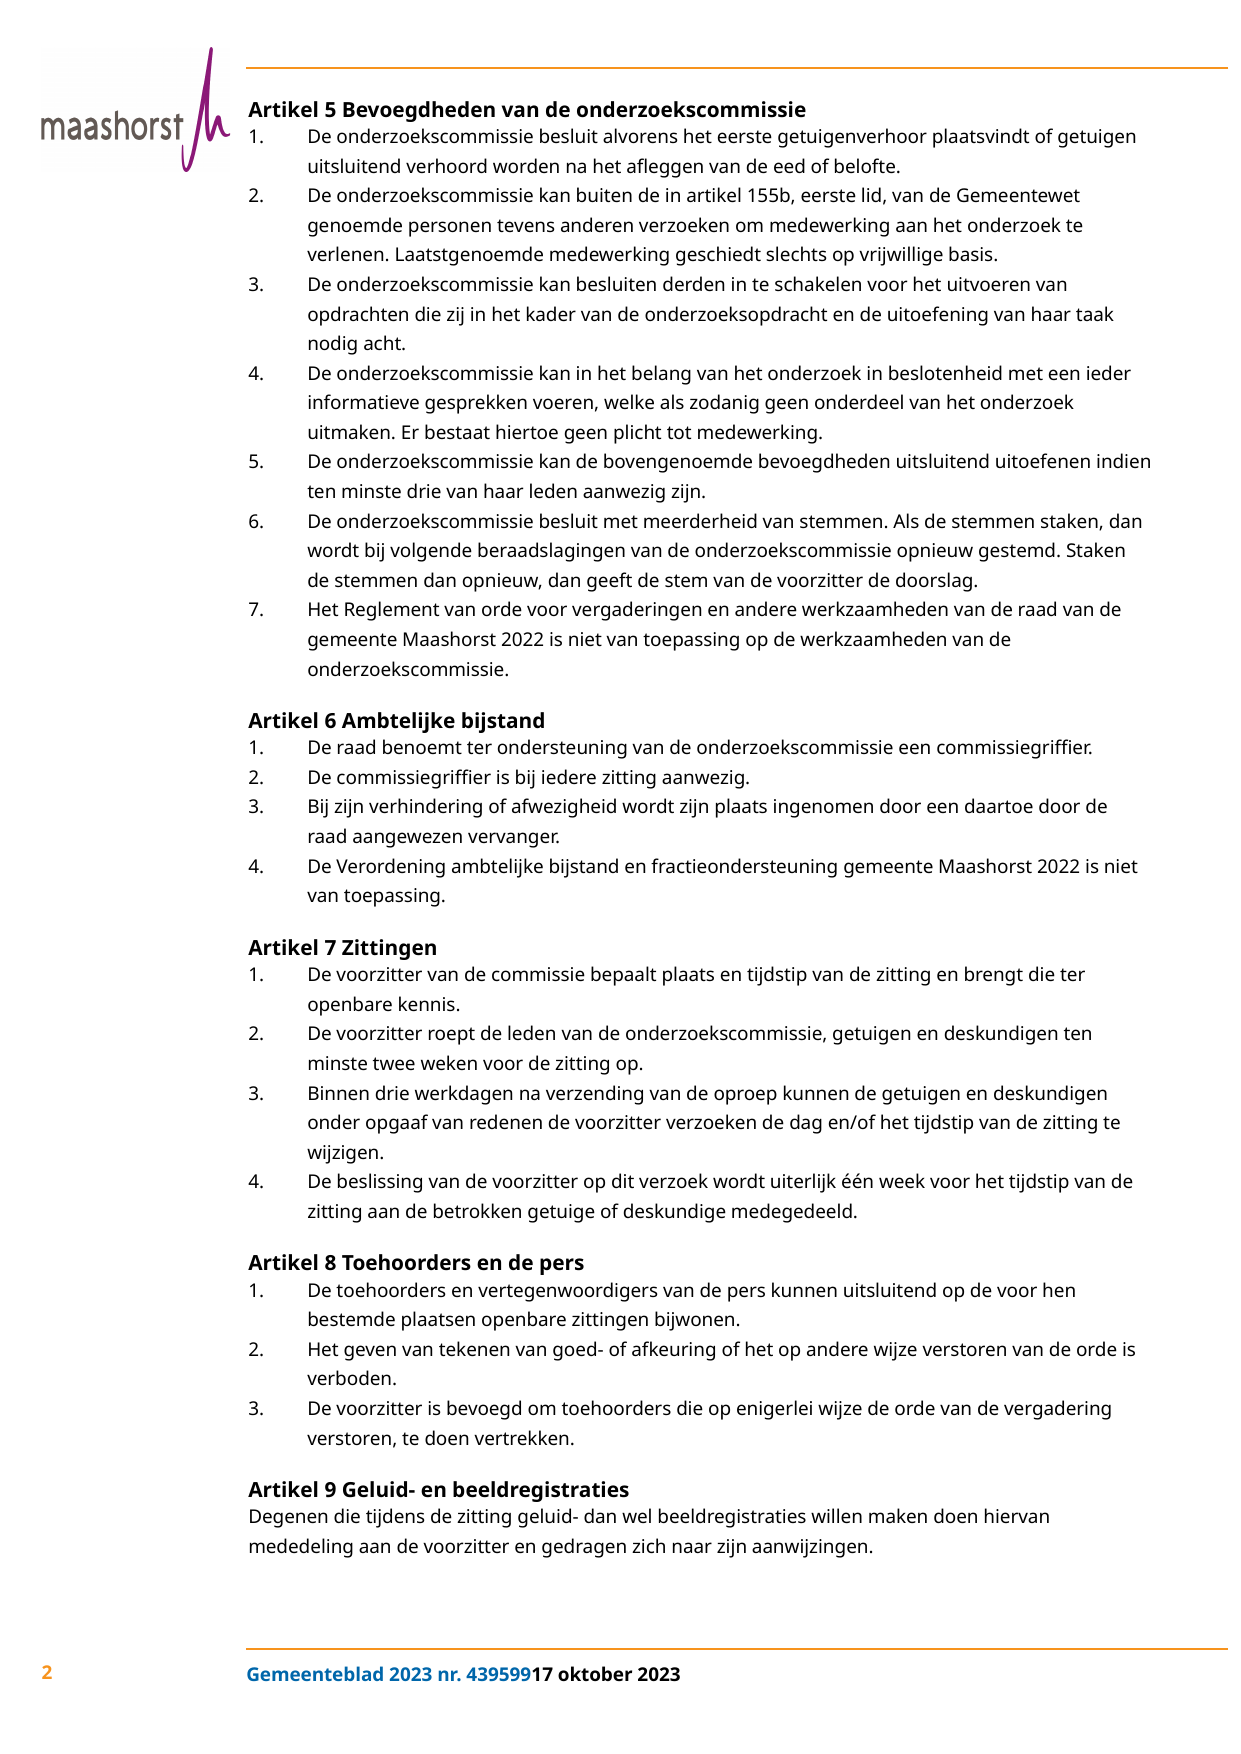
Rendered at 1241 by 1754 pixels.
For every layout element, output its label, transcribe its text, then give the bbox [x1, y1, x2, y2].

list De toehoorders en vertegenwoordigers van de pers kunnen uitsluitend op de voor hen bestemde plaatsen openbare zittingen bijwonen. [248, 1277, 1152, 1332]
list Het geven van tekenen van goed- of afkeuring of het op andere wijze verstoren van de orde is verboden. [248, 1336, 1152, 1391]
list De onderzoekscommissie kan besluiten derden in te schakelen voor het uitvoeren van opdrachten die zij in het kader van de onderzoeksopdracht en de uitoefening van haar taak nodig acht. [248, 271, 1152, 356]
list Het Reglement van orde voor vergaderingen en andere werkzaamheden van de raad van de gemeente Maashorst 2022 is niet van toepassing op de werkzaamheden van de onderzoekscommissie. [248, 597, 1152, 681]
list Binnen drie werkdagen na verzending van de oproep kunnen de getuigen en deskundigen onder opgaaf van redenen de voorzitter verzoeken de dag en/of het tijdstip van de zitting te wijzigen. [248, 1080, 1152, 1164]
list De onderzoekscommissie besluit alvorens het eerste getuigenverhoor plaatsvindt of getuigen uitsluitend verhoord worden na het afleggen van de eed of belofte. [248, 123, 1152, 178]
list De voorzitter van de commissie bepaalt plaats en tijdstip van de zitting en brengt die ter openbare kennis. [248, 961, 1152, 1017]
list De Verordening ambtelijke bijstand en fractieondersteuning gemeente Maashorst 2022 is niet van toepassing. [248, 853, 1152, 908]
text Artikel 5 Bevoegdheden van de onderzoekscommissie [248, 95, 1152, 123]
list De beslissing van de voorzitter op dit verzoek wordt uiterlijk één week voor het tijdstip van de zitting aan de betrokken getuige of deskundige medegedeeld. [248, 1168, 1152, 1224]
text Artikel 8 Toehoorders en de pers [248, 1248, 1152, 1277]
text Degenen die tijdens de zitting geluid- dan wel beeldregistraties willen maken doen hiervan mededeling aan de voorzitter en gedragen zich naar zijn aanwijzingen. [248, 1504, 1152, 1559]
list De voorzitter roept de leden van de onderzoekscommissie, getuigen en deskundigen ten minste twee weken voor de zitting op. [248, 1021, 1152, 1076]
list De commissiegriffier is bij iedere zitting aanwezig. [248, 764, 1152, 790]
text Artikel 7 Zittingen [248, 933, 1152, 961]
text Artikel 9 Geluid- en beeldregistraties [248, 1475, 1152, 1504]
text Artikel 6 Ambtelijke bijstand [248, 706, 1152, 734]
list De onderzoekscommissie kan in het belang van het onderzoek in beslotenheid met een ieder informatieve gesprekken voeren, welke als zodanig geen onderdeel van het onderzoek uitmaken. Er bestaat hiertoe geen plicht tot medewerking. [248, 360, 1152, 445]
picture [41, 47, 231, 172]
list De onderzoekscommissie kan buiten de in artikel 155b, eerste lid, van de Gemeentewet genoemde personen tevens anderen verzoeken om medewerking aan het onderzoek te verlenen. Laatstgenoemde medewerking geschiedt slechts op vrijwillige basis. [248, 182, 1152, 267]
list De voorzitter is bevoegd om toehoorders die op enigerlei wijze de orde van de vergadering verstoren, te doen vertrekken. [248, 1395, 1152, 1451]
list De onderzoekscommissie kan de bovengenoemde bevoegdheden uitsluitend uitoefenen indien ten minste drie van haar leden aanwezig zijn. [248, 449, 1152, 504]
list Bij zijn verhindering of afwezigheid wordt zijn plaats ingenomen door een daartoe door de raad aangewezen vervanger. [248, 794, 1152, 849]
list De onderzoekscommissie besluit met meerderheid van stemmen. Als de stemmen staken, dan wordt bij volgende beraadslagingen van de onderzoekscommissie opnieuw gestemd. Staken de stemmen dan opnieuw, dan geeft de stem van de voorzitter de doorslag. [248, 508, 1152, 593]
list De raad benoemt ter ondersteuning van de onderzoekscommissie een commissiegriffier. [248, 734, 1152, 760]
